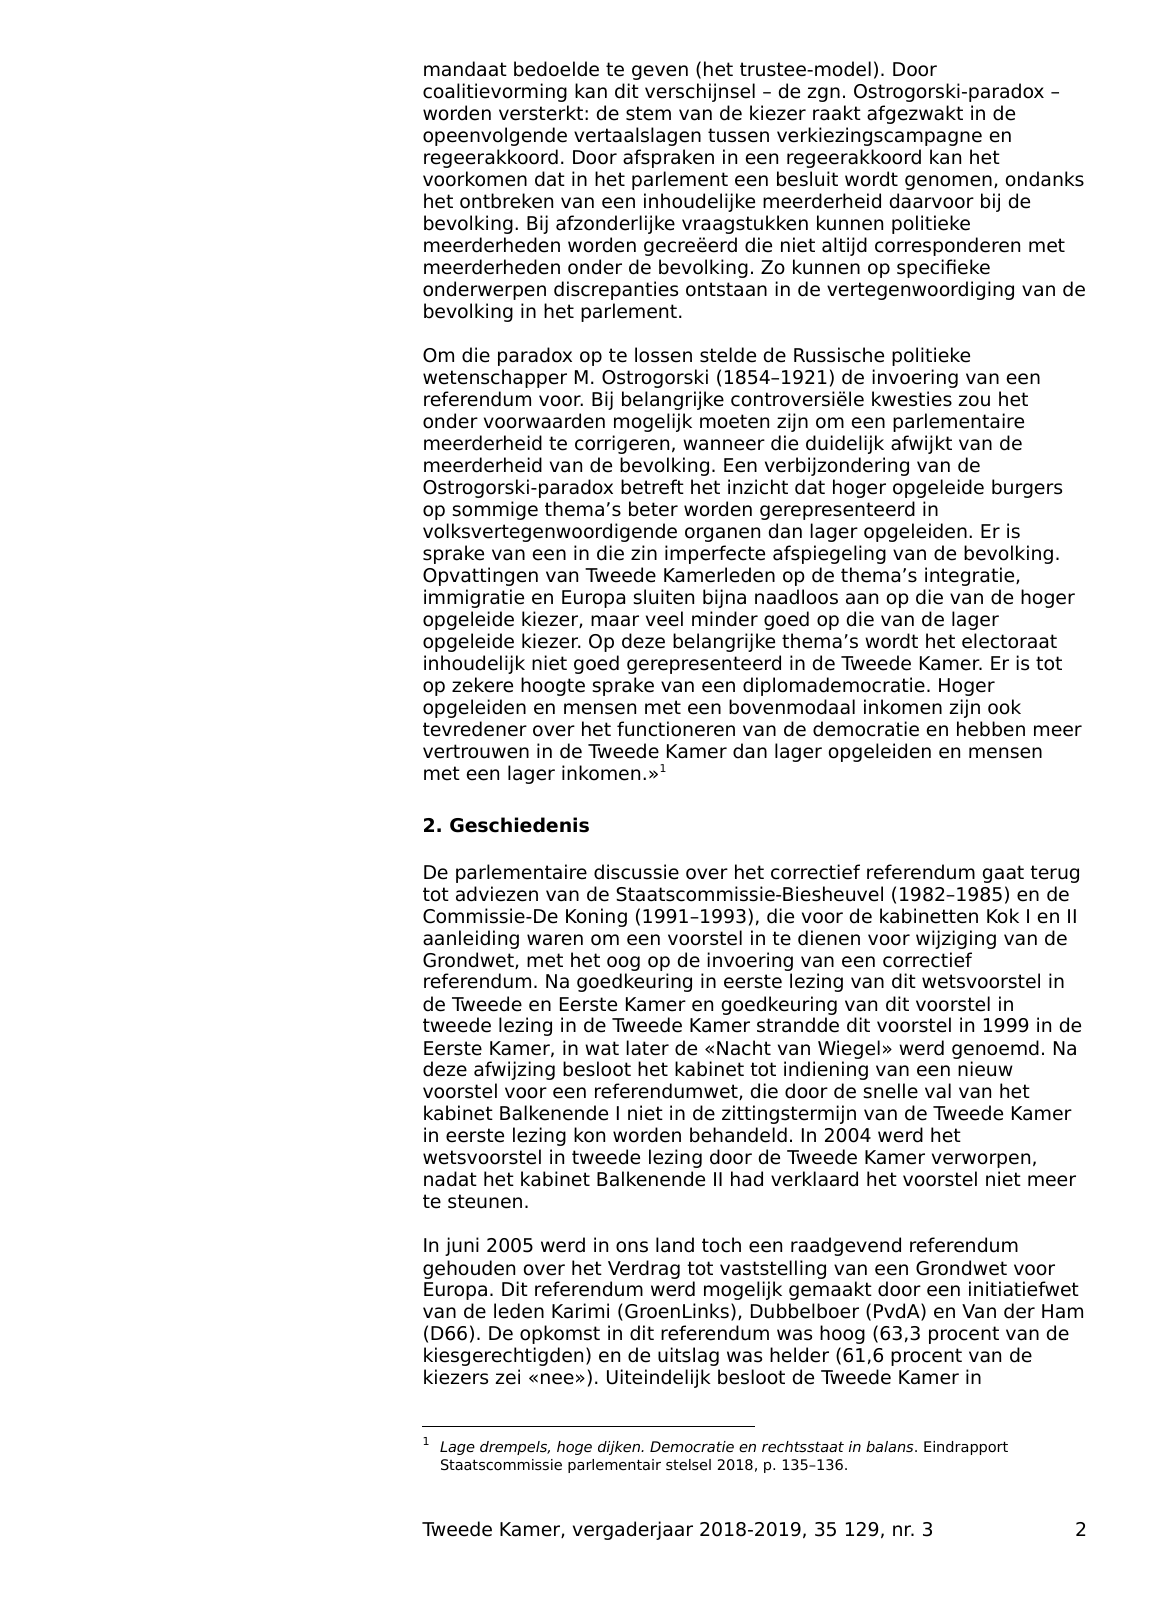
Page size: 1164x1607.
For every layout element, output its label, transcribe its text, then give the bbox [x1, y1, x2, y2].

text Om die paradox op te lossen stelde de Russische politieke wetenschapper M. Ostrogorski (1854–1921) de invoering van een referendum voor. Bij belangrijke controversiële kwesties zou het onder voorwaarden mogelijk moeten zijn om een parlementaire meerderheid te corrigeren, wanneer die duidelijk afwijkt van de meerderheid van de bevolking. Een verbijzondering van de Ostrogorski-paradox betreft het inzicht dat hoger opgeleide burgers op sommige thema’s beter worden gerepresenteerd in volksvertegenwoordigende organen dan lager opgeleiden. Er is sprake van een in die zin imperfecte afspiegeling van de bevolking. Opvattingen van Tweede Kamerleden op de thema’s integratie, immigratie en Europa sluiten bijna naadloos aan op die van de hoger opgeleide kiezer, maar veel minder goed op die van de lager opgeleide kiezer. Op deze belangrijke thema’s wordt het electoraat inhoudelijk niet goed gerepresenteerd in de Tweede Kamer. Er is tot op zekere hoogte sprake van een diplomademocratie. Hoger opgeleiden en mensen met een bovenmodaal inkomen zijn ook tevredener over het functioneren van de democratie en hebben meer vertrouwen in de Tweede Kamer dan lager opgeleiden en mensen met een lager inkomen.» [422, 345, 1087, 784]
text In juni 2005 werd in ons land toch een raadgevend referendum gehouden over het Verdrag tot vaststelling van een Grondwet voor Europa. Dit referendum werd mogelijk gemaakt door een initiatiefwet van de leden Karimi (GroenLinks), Dubbelboer (PvdA) en Van der Ham (D66). De opkomst in dit referendum was hoog (63,3 procent van de kiesgerechtigden) en de uitslag was helder (61,6 procent van de kiezers zei «nee»). Uiteindelijk besloot de Tweede Kamer in [422, 1235, 1087, 1389]
text De parlementaire discussie over het correctief referendum gaat terug tot adviezen van de Staatscommissie-Biesheuvel (1982–1985) en de Commissie-De Koning (1991–1993), die voor de kabinetten Kok I en II aanleiding waren om een voorstel in te dienen voor wijziging van de Grondwet, met het oog op de invoering van een correctief referendum. Na goedkeuring in eerste lezing van dit wetsvoorstel in de Tweede en Eerste Kamer en goedkeuring van dit voorstel in tweede lezing in de Tweede Kamer strandde dit voorstel in 1999 in de Eerste Kamer, in wat later de «Nacht van Wiegel» werd genoemd. Na deze afwijzing besloot het kabinet tot indiening van een nieuw voorstel voor een referendumwet, die door de snelle val van het kabinet Balkenende I niet in de zittingstermijn van de Tweede Kamer in eerste lezing kon worden behandeld. In 2004 werd het wetsvoorstel in tweede lezing door de Tweede Kamer verworpen, nadat het kabinet Balkenende II had verklaard het voorstel niet meer te steunen. [422, 862, 1087, 1213]
text Lage drempels, hoge dijken. Democratie en rechtsstaat in balans. Eindrapport Staatscommissie parlementair stelsel 2018, p. 135–136. [422, 1435, 1087, 1474]
subtitle 2. Geschiedenis [422, 814, 1087, 837]
text mandaat bedoelde te geven (het trustee-model). Door coalitievorming kan dit verschijnsel – de zgn. Ostrogorski-paradox – worden versterkt: de stem van de kiezer raakt afgezwakt in de opeenvolgende vertaalslagen tussen verkiezingscampagne en regeerakkoord. Door afspraken in een regeerakkoord kan het voorkomen dat in het parlement een besluit wordt genomen, ondanks het ontbreken van een inhoudelijke meerderheid daarvoor bij de bevolking. Bij afzonderlijke vraagstukken kunnen politieke meerderheden worden gecreëerd die niet altijd corresponderen met meerderheden onder de bevolking. Zo kunnen op specifieke onderwerpen discrepanties ontstaan in de vertegenwoordiging van de bevolking in het parlement. [422, 59, 1087, 323]
